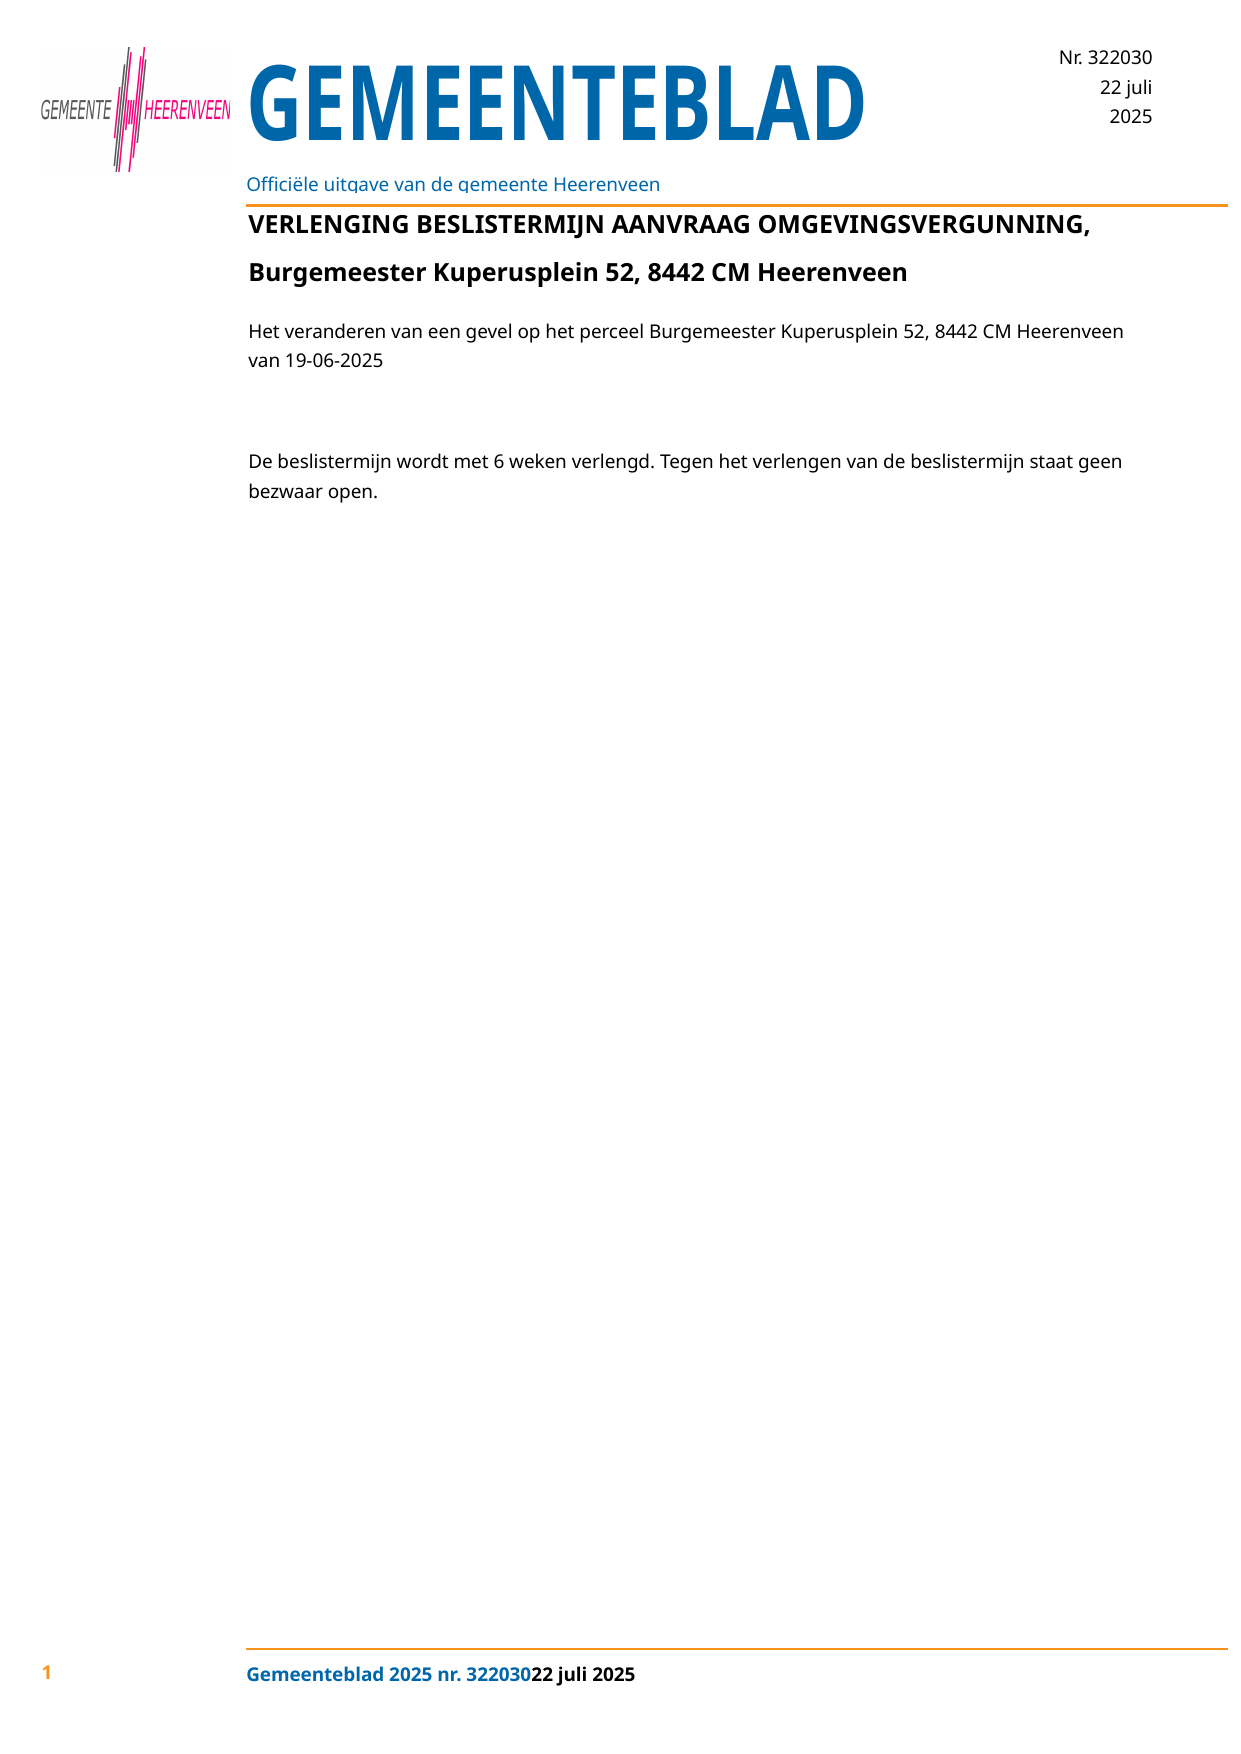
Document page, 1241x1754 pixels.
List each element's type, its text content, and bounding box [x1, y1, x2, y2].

picture [41, 47, 231, 172]
text Het veranderen van een gevel op het perceel Burgemeester Kuperusplein 52, 8442 CM Heerenveen van 19-06-2025 [248, 318, 1152, 373]
text De beslistermijn wordt met 6 weken verlengd. Tegen het verlengen van de beslistermijn staat geen bezwaar open. [248, 448, 1152, 504]
text VERLENGING BESLISTERMIJN AANVRAAG OMGEVINGSVERGUNNING, Burgemeester Kuperusplein 52, 8442 CM Heerenveen [248, 207, 1152, 288]
